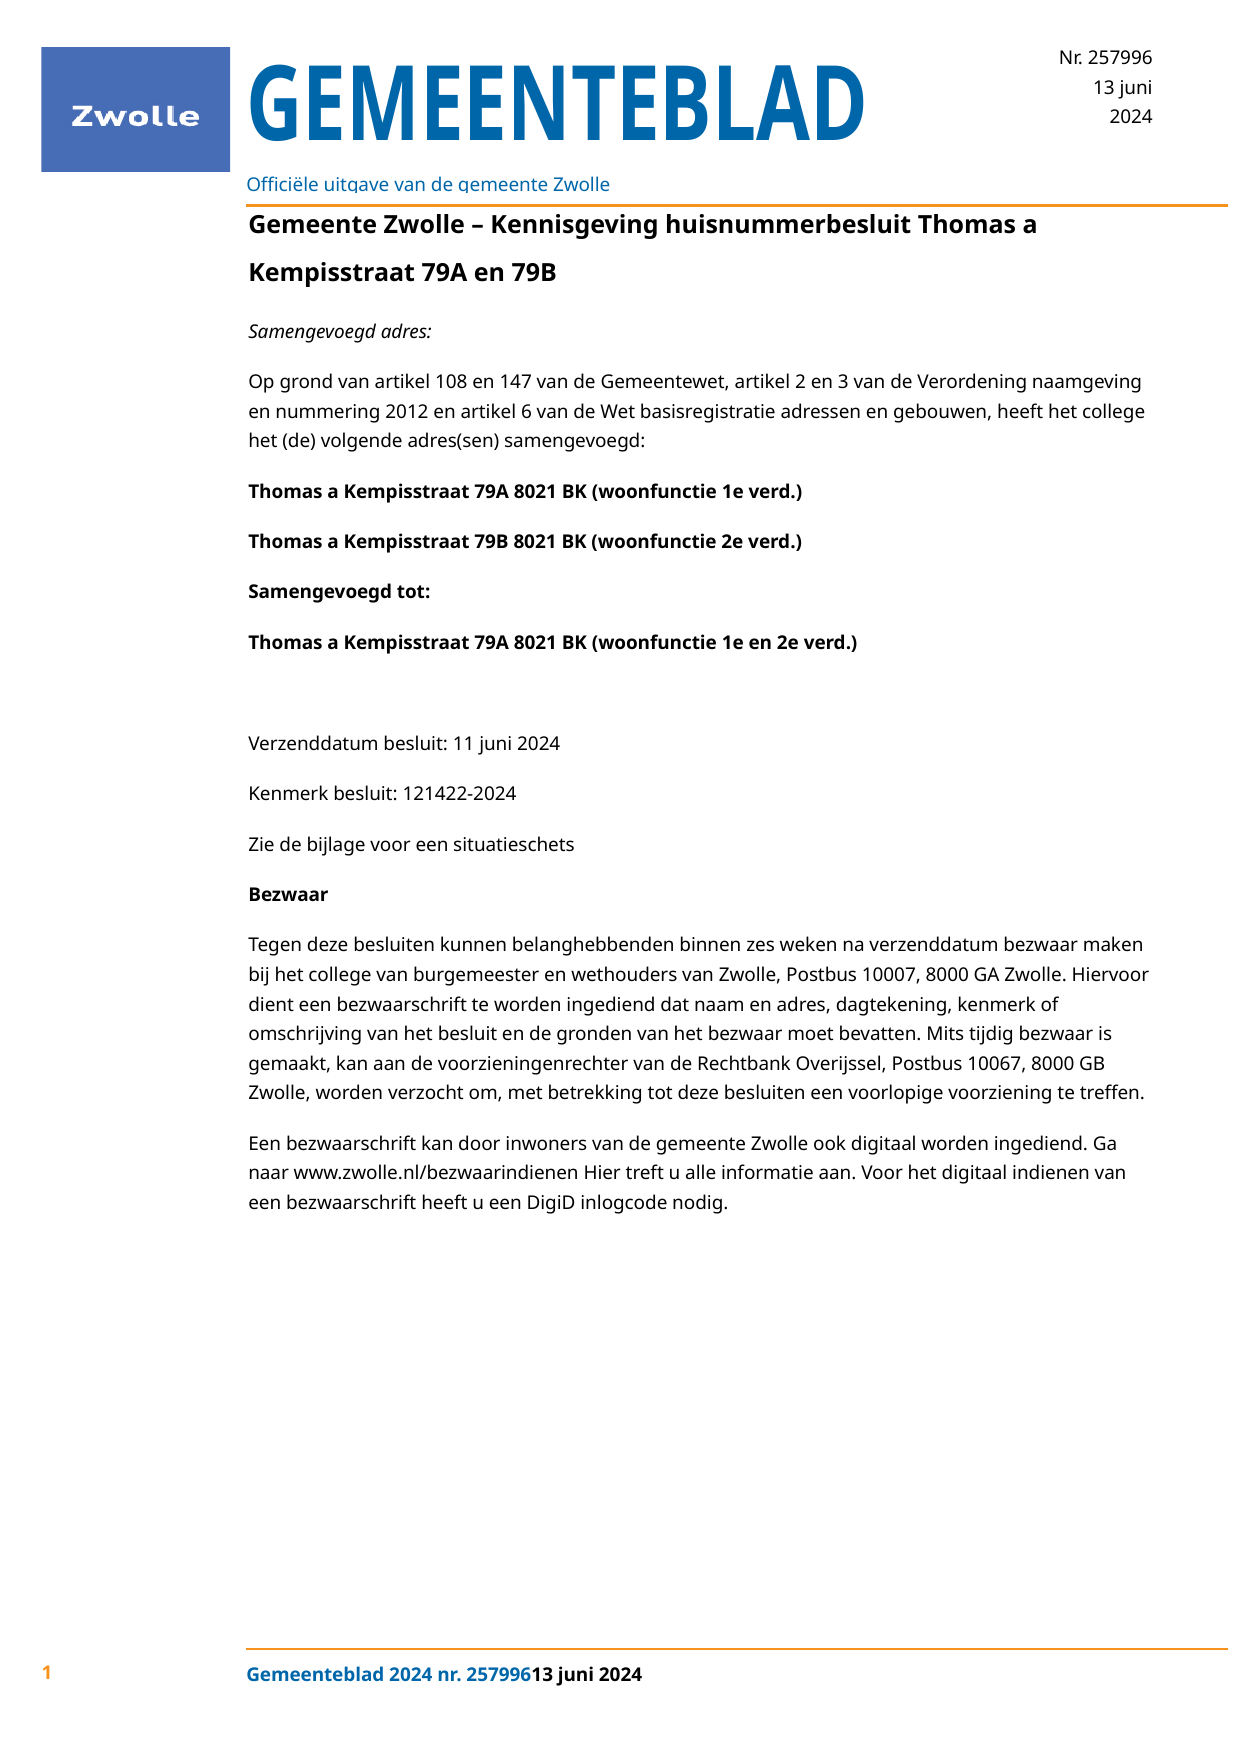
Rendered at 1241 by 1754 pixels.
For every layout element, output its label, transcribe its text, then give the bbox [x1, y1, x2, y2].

text Gemeente Zwolle – Kennisgeving huisnummerbesluit Thomas a Kempisstraat 79A en 79B [248, 207, 1152, 288]
text Tegen deze besluiten kunnen belanghebbenden binnen zes weken na verzenddatum bezwaar maken bij het college van burgemeester en wethouders van Zwolle, Postbus 10007, 8000 GA Zwolle. Hiervoor dient een bezwaarschrift te worden ingediend dat naam en adres, dagtekening, kenmerk of omschrijving van het besluit en de gronden van het bezwaar moet bevatten. Mits tijdig bezwaar is gemaakt, kan aan de voorzieningenrechter van de Rechtbank Overijssel, Postbus 10067, 8000 GB Zwolle, worden verzocht om, met betrekking tot deze besluiten een voorlopige voorziening te treffen. [248, 932, 1152, 1105]
text Thomas a Kempisstraat 79A 8021 BK (woonfunctie 1e verd.) [248, 478, 1152, 504]
text Samengevoegd tot: [248, 579, 1152, 604]
text Een bezwaarschrift kan door inwoners van de gemeente Zwolle ook digitaal worden ingediend. Ga naar www.zwolle.nl/bezwaarindienen Hier treft u alle informatie aan. Voor het digitaal indienen van een bezwaarschrift heeft u een DigiD inlogcode nodig. [248, 1130, 1152, 1215]
text Verzenddatum besluit: 11 juni 2024 [248, 730, 1152, 756]
text Thomas a Kempisstraat 79B 8021 BK (woonfunctie 2e verd.) [248, 528, 1152, 554]
picture [41, 47, 231, 172]
text Samengevoegd adres: [248, 318, 1152, 344]
text Kenmerk besluit: 121422-2024 [248, 780, 1152, 806]
text Bezwaar [248, 881, 1152, 907]
text Zie de bijlage voor een situatieschets [248, 831, 1152, 857]
text Op grond van artikel 108 en 147 van de Gemeentewet, artikel 2 en 3 van de Verordening naamgeving en nummering 2012 en artikel 6 van de Wet basisregistratie adressen en gebouwen, heeft het college het (de) volgende adres(sen) samengevoegd: [248, 368, 1152, 453]
text Thomas a Kempisstraat 79A 8021 BK (woonfunctie 1e en 2e verd.) [248, 629, 1152, 655]
